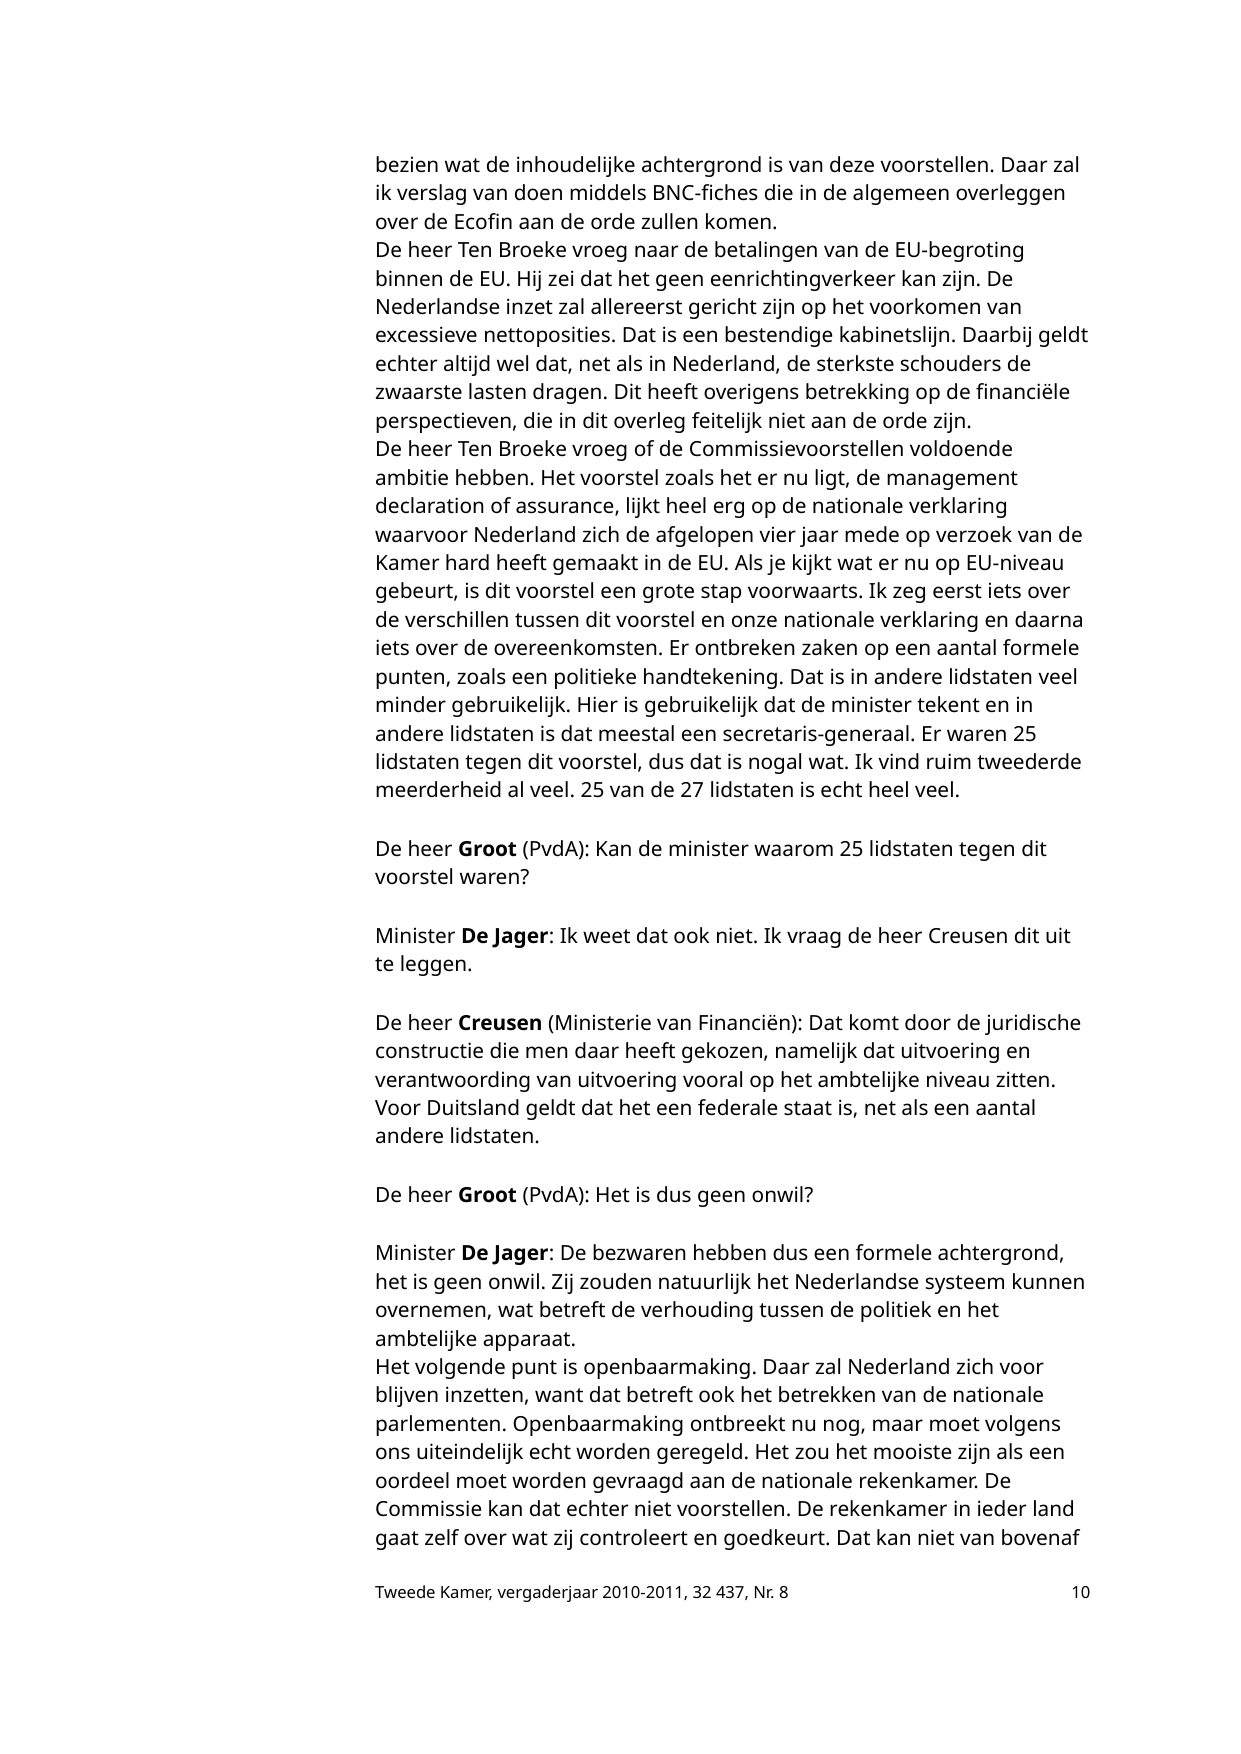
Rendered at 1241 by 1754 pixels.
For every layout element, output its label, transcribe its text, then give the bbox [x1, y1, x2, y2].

text De heer Groot (PvdA): Het is dus geen onwil? [375, 1180, 1090, 1208]
text De heer Ten Broeke vroeg of de Commissievoorstellen voldoende ambitie hebben. Het voorstel zoals het er nu ligt, de management declaration of assurance, lijkt heel erg op de nationale verklaring waarvoor Nederland zich de afgelopen vier jaar mede op verzoek van de Kamer hard heeft gemaakt in de EU. Als je kijkt wat er nu op EU-niveau gebeurt, is dit voorstel een grote stap voorwaarts. Ik zeg eerst iets over de verschillen tussen dit voorstel en onze nationale verklaring en daarna iets over de overeenkomsten. Er ontbreken zaken op een aantal formele punten, zoals een politieke handtekening. Dat is in andere lidstaten veel minder gebruikelijk. Hier is gebruikelijk dat de minister tekent en in andere lidstaten is dat meestal een secretaris-generaal. Er waren 25 lidstaten tegen dit voorstel, dus dat is nogal wat. Ik vind ruim tweederde meerderheid al veel. 25 van de 27 lidstaten is echt heel veel. [375, 434, 1090, 804]
text Minister De Jager: De bezwaren hebben dus een formele achtergrond, het is geen onwil. Zij zouden natuurlijk het Nederlandse systeem kunnen overnemen, wat betreft de verhouding tussen de politiek en het ambtelijke apparaat. [375, 1238, 1090, 1352]
text De heer Ten Broeke vroeg naar de betalingen van de EU-begroting binnen de EU. Hij zei dat het geen eenrichtingverkeer kan zijn. De Nederlandse inzet zal allereerst gericht zijn op het voorkomen van excessieve nettoposities. Dat is een bestendige kabinetslijn. Daarbij geldt echter altijd wel dat, net als in Nederland, de sterkste schouders de zwaarste lasten dragen. Dit heeft overigens betrekking op de financiële perspectieven, die in dit overleg feitelijk niet aan de orde zijn. [375, 235, 1090, 434]
text De heer Groot (PvdA): Kan de minister waarom 25 lidstaten tegen dit voorstel waren? [375, 834, 1090, 891]
text bezien wat de inhoudelijke achtergrond is van deze voorstellen. Daar zal ik verslag van doen middels BNC-fiches die in de algemeen overleggen over de Ecofin aan de orde zullen komen. [375, 150, 1090, 235]
text De heer Creusen (Ministerie van Financiën): Dat komt door de juridische constructie die men daar heeft gekozen, namelijk dat uitvoering en verantwoording van uitvoering vooral op het ambtelijke niveau zitten. Voor Duitsland geldt dat het een federale staat is, net als een aantal andere lidstaten. [375, 1008, 1090, 1150]
text Minister De Jager: Ik weet dat ook niet. Ik vraag de heer Creusen dit uit te leggen. [375, 921, 1090, 978]
text Het volgende punt is openbaarmaking. Daar zal Nederland zich voor blijven inzetten, want dat betreft ook het betrekken van de nationale parlementen. Openbaarmaking ontbreekt nu nog, maar moet volgens ons uiteindelijk echt worden geregeld. Het zou het mooiste zijn als een oordeel moet worden gevraagd aan de nationale rekenkamer. De Commissie kan dat echter niet voorstellen. De rekenkamer in ieder land gaat zelf over wat zij controleert en goedkeurt. Dat kan niet van bovenaf [375, 1352, 1090, 1551]
